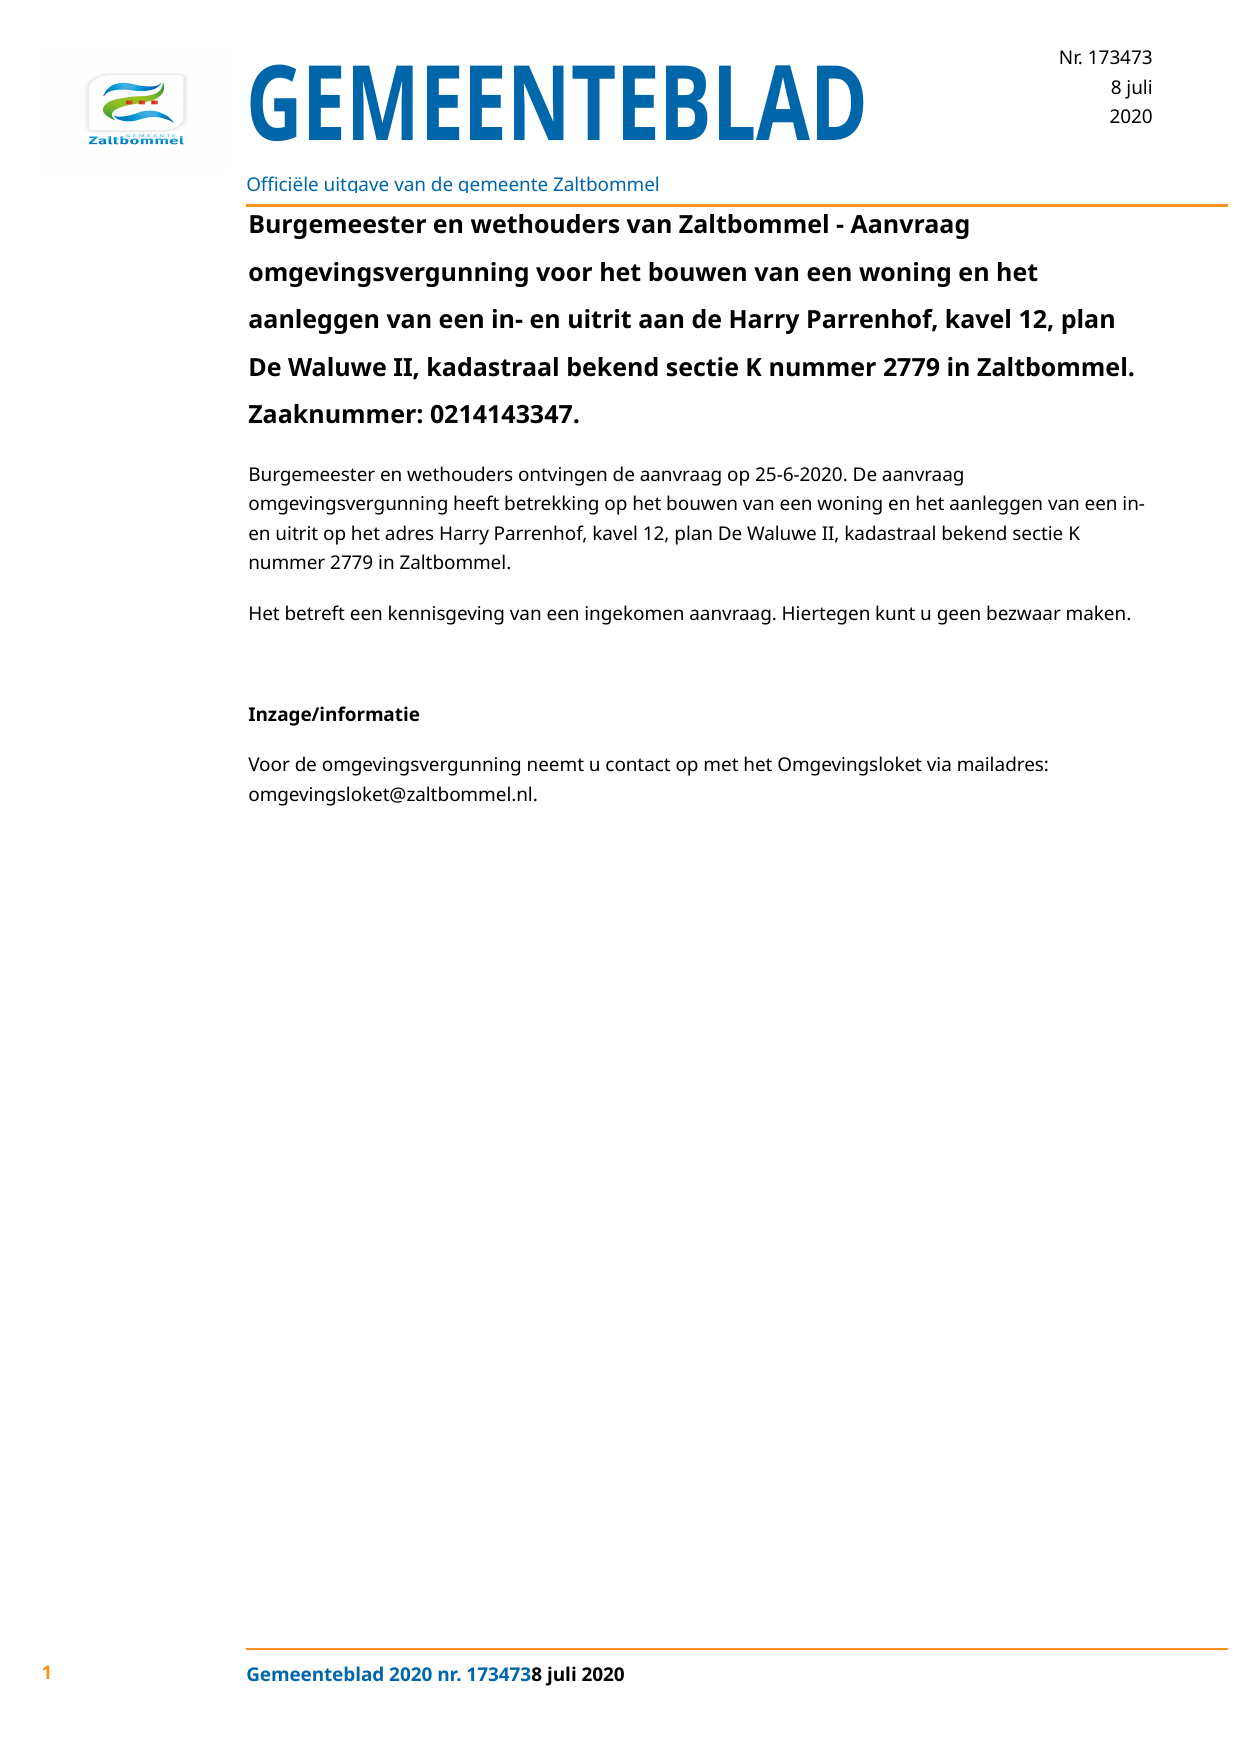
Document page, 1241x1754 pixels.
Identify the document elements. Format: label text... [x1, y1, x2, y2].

text Burgemeester en wethouders ontvingen de aanvraag op 25-6-2020. De aanvraag omgevingsvergunning heeft betrekking op het bouwen van een woning en het aanleggen van een in- en uitrit op het adres Harry Parrenhof, kavel 12, plan De Waluwe II, kadastraal bekend sectie K nummer 2779 in Zaltbommel. [248, 461, 1152, 575]
text Het betreft een kennisgeving van een ingekomen aanvraag. Hiertegen kunt u geen bezwaar maken. [248, 600, 1152, 626]
text Voor de omgevingsvergunning neemt u contact op met het Omgevingsloket via mailadres: omgevingsloket@zaltbommel.nl. [248, 751, 1152, 806]
text Inzage/informatie [248, 701, 1152, 726]
picture [41, 47, 231, 172]
text Burgemeester en wethouders van Zaltbommel - Aanvraag omgevingsvergunning voor het bouwen van een woning en het aanleggen van een in- en uitrit aan de Harry Parrenhof, kavel 12, plan De Waluwe II, kadastraal bekend sectie K nummer 2779 in Zaltbommel. Zaaknummer: 0214143347. [248, 207, 1152, 431]
